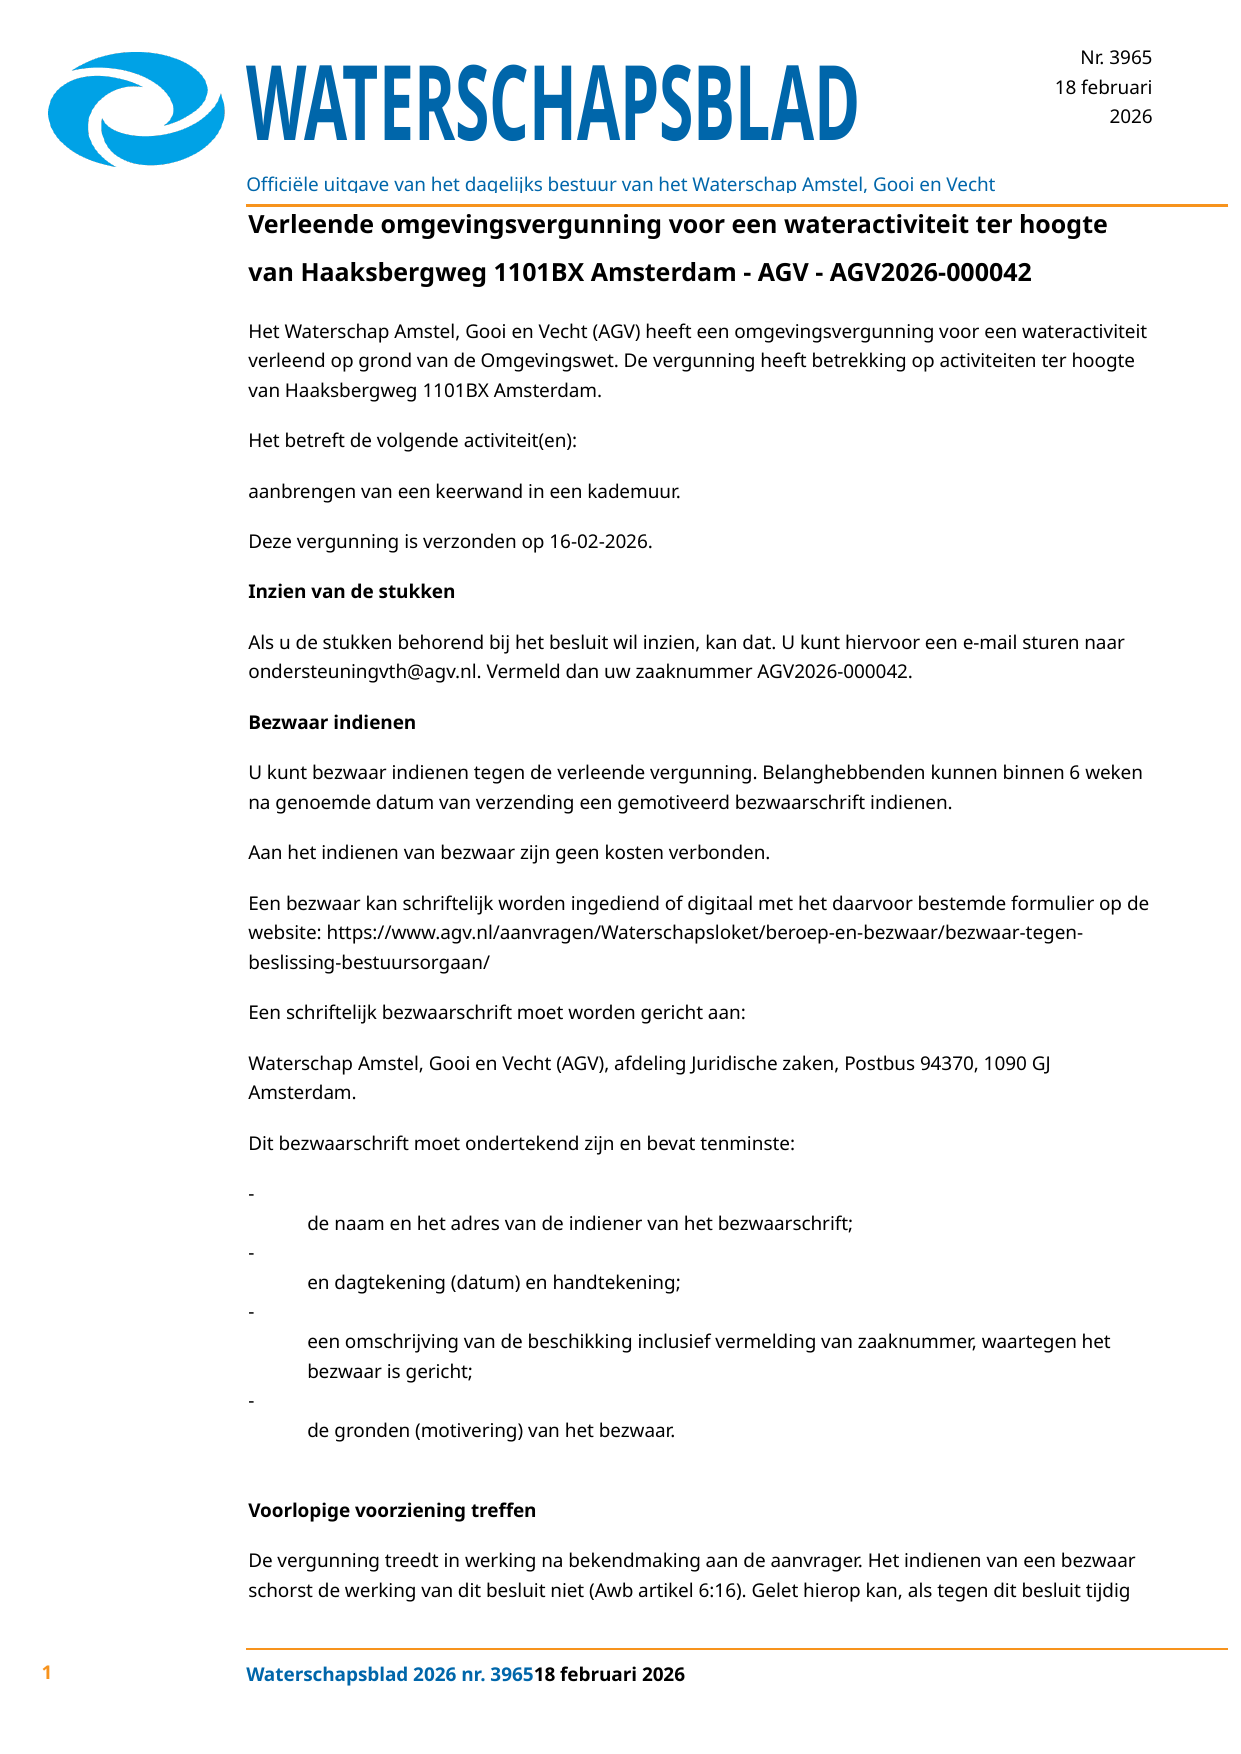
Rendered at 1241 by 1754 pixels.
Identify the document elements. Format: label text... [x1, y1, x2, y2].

text Een schriftelijk bezwaarschrift moet worden gericht aan: [248, 999, 1152, 1025]
text U kunt bezwaar indienen tegen de verleende vergunning. Belanghebbenden kunnen binnen 6 weken na genoemde datum van verzending een gemotiveerd bezwaarschrift indienen. [248, 759, 1152, 815]
list de naam en het adres van de indiener van het bezwaarschrift; [248, 1210, 1152, 1236]
list een omschrijving van de beschikking inclusief vermelding van zaaknummer, waartegen het bezwaar is gericht; [248, 1328, 1152, 1384]
text Waterschap Amstel, Gooi en Vecht (AGV), afdeling Juridische zaken, Postbus 94370, 1090 GJ Amsterdam. [248, 1050, 1152, 1105]
text Dit bezwaarschrift moet ondertekend zijn en bevat tenminste: [248, 1130, 1152, 1156]
text Als u de stukken behorend bij het besluit wil inzien, kan dat. U kunt hiervoor een e-mail sturen naar ondersteuningvth@agv.nl. Vermeld dan uw zaaknummer AGV2026-000042. [248, 629, 1152, 684]
list en dagtekening (datum) en handtekening; [248, 1269, 1152, 1295]
text Inzien van de stukken [248, 579, 1152, 604]
text Aan het indienen van bezwaar zijn geen kosten verbonden. [248, 839, 1152, 865]
list de gronden (motivering) van het bezwaar. [248, 1417, 1152, 1443]
text Voorlopige voorziening treffen [248, 1497, 1152, 1523]
picture [41, 47, 231, 172]
text Het Waterschap Amstel, Gooi en Vecht (AGV) heeft een omgevingsvergunning voor een wateractiviteit verleend op grond van de Omgevingswet. De vergunning heeft betrekking op activiteiten ter hoogte van Haaksbergweg 1101BX Amsterdam. [248, 318, 1152, 403]
text De vergunning treedt in werking na bekendmaking aan de aanvrager. Het indienen van een bezwaar schorst de werking van dit besluit niet (Awb artikel 6:16). Gelet hierop kan, als tegen dit besluit tijdig [248, 1547, 1152, 1603]
text Een bezwaar kan schriftelijk worden ingediend of digitaal met het daarvoor bestemde formulier op de website: https://www.agv.nl/aanvragen/Waterschapsloket/beroep-en-bezwaar/bezwaar-tegen-beslissing-bestuursorgaan/ [248, 890, 1152, 975]
text aanbrengen van een keerwand in een kademuur. [248, 478, 1152, 504]
text Verleende omgevingsvergunning voor een wateractiviteit ter hoogte van Haaksbergweg 1101BX Amsterdam - AGV - AGV2026-000042 [248, 207, 1152, 288]
text Het betreft de volgende activiteit(en): [248, 427, 1152, 453]
text Bezwaar indienen [248, 709, 1152, 735]
text Deze vergunning is verzonden op 16-02-2026. [248, 528, 1152, 554]
